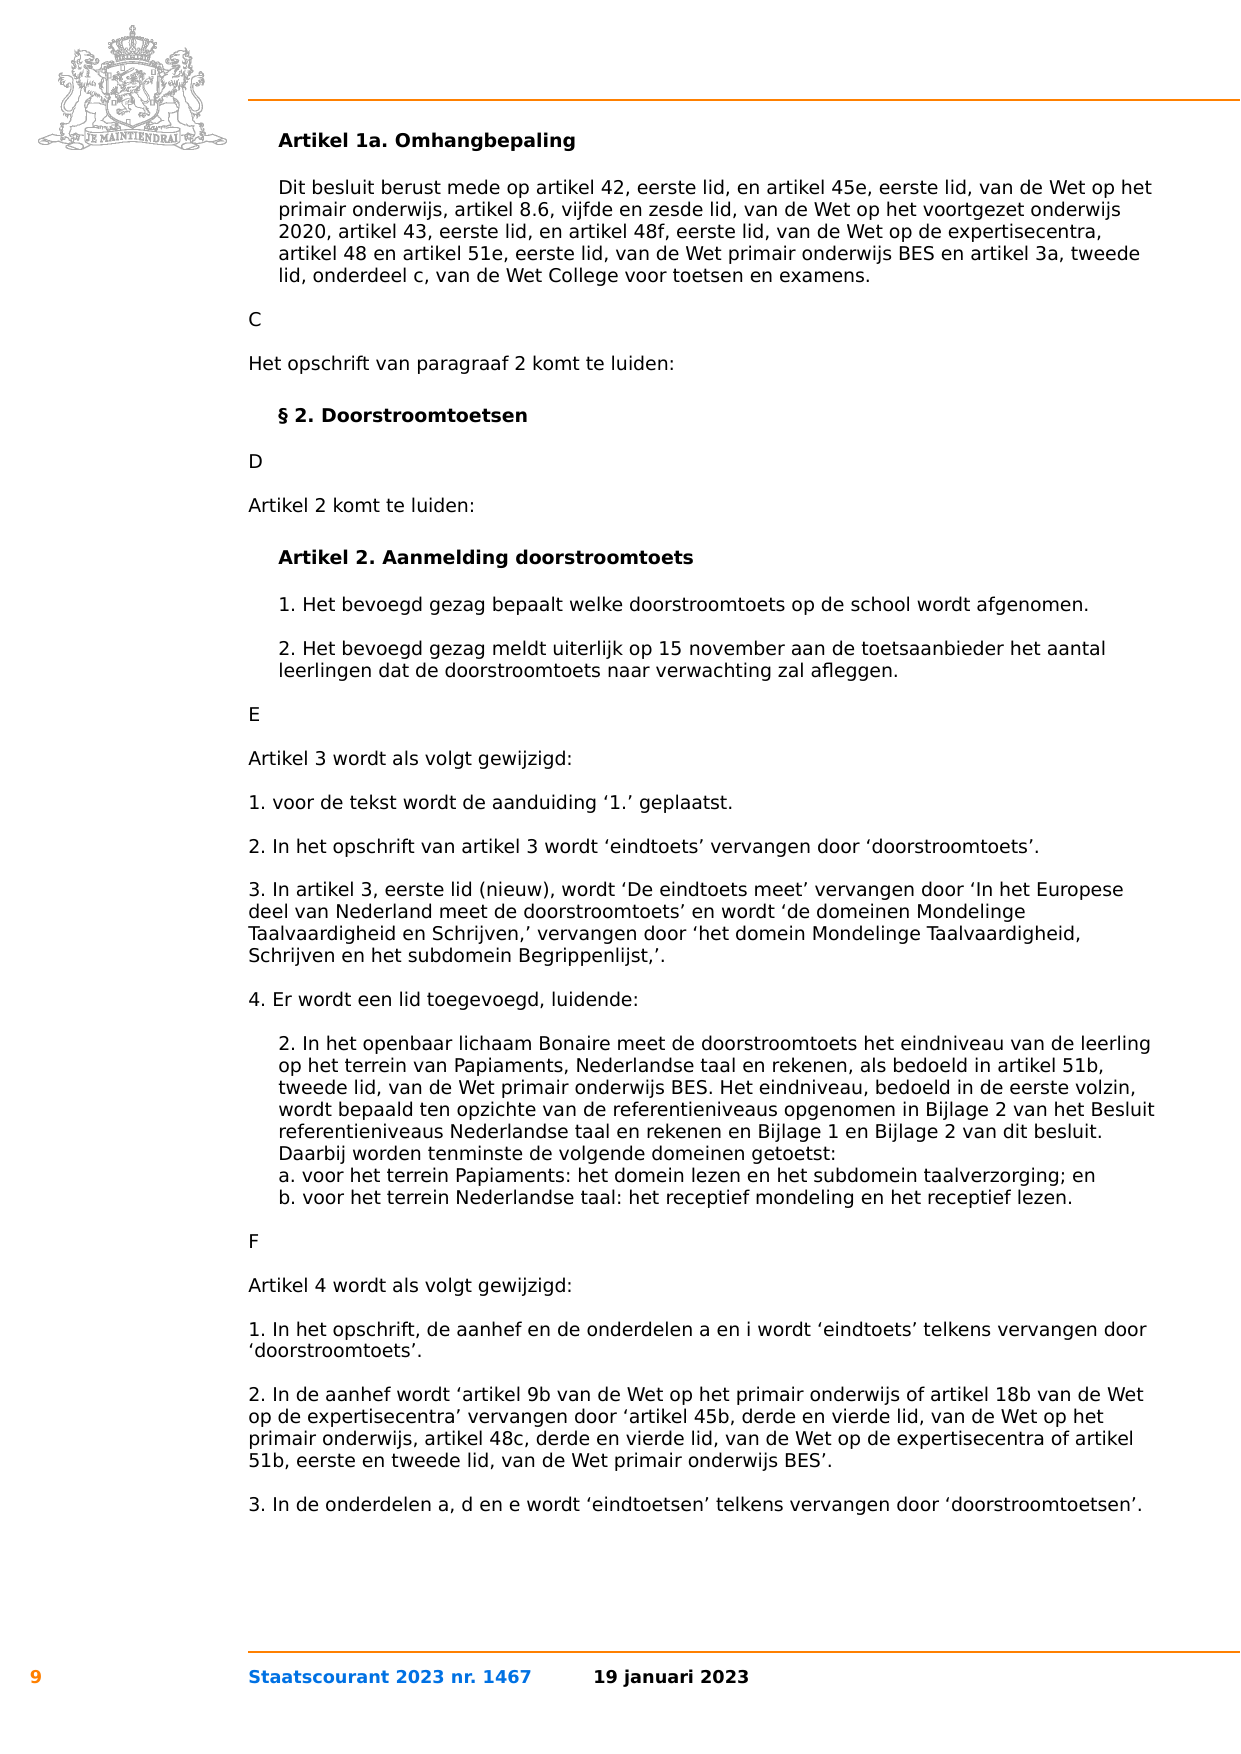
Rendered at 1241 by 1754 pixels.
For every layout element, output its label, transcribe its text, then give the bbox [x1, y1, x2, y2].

text a. voor het terrein Papiaments: het domein lezen en het subdomein taalverzorging; en [278, 1165, 1163, 1187]
text 1. In het opschrift, de aanhef en de onderdelen a en i wordt ‘eindtoets’ telkens vervangen door ‘doorstroomtoets’. [248, 1318, 1163, 1362]
subtitle Artikel 2. Aanmelding doorstroomtoets [278, 547, 1163, 569]
text Artikel 2 komt te luiden: [248, 495, 1163, 517]
text C [248, 309, 1163, 331]
text 2. In de aanhef wordt ‘artikel 9b van de Wet op het primair onderwijs of artikel 18b van de Wet op de expertisecentra’ vervangen door ‘artikel 45b, derde en vierde lid, van de Wet op het primair onderwijs, artikel 48c, derde en vierde lid, van de Wet op de expertisecentra of artikel 51b, eerste en tweede lid, van de Wet primair onderwijs BES’. [248, 1384, 1163, 1472]
text 3. In de onderdelen a, d en e wordt ‘eindtoetsen’ telkens vervangen door ‘doorstroomtoetsen’. [248, 1494, 1163, 1516]
subtitle § 2. Doorstroomtoetsen [278, 404, 1163, 426]
text E [248, 704, 1163, 726]
text Dit besluit berust mede op artikel 42, eerste lid, en artikel 45e, eerste lid, van de Wet op het primair onderwijs, artikel 8.6, vijfde en zesde lid, van de Wet op het voortgezet onderwijs 2020, artikel 43, eerste lid, en artikel 48f, eerste lid, van de Wet op de expertisecentra, artikel 48 en artikel 51e, eerste lid, van de Wet primair onderwijs BES en artikel 3a, tweede lid, onderdeel c, van de Wet College voor toetsen en examens. [278, 177, 1163, 287]
subtitle Artikel 1a. Omhangbepaling [278, 130, 1163, 152]
text 4. Er wordt een lid toegevoegd, luidende: [248, 989, 1163, 1011]
text D [248, 451, 1163, 473]
text b. voor het terrein Nederlandse taal: het receptief mondeling en het receptief lezen. [278, 1187, 1163, 1209]
text Artikel 4 wordt als volgt gewijzigd: [248, 1274, 1163, 1297]
text Het opschrift van paragraaf 2 komt te luiden: [248, 352, 1163, 374]
picture [38, 25, 227, 150]
text 2. In het opschrift van artikel 3 wordt ‘eindtoets’ vervangen door ‘doorstroomtoets’. [248, 836, 1163, 857]
text 2. Het bevoegd gezag meldt uiterlijk op 15 november aan de toetsaanbieder het aantal leerlingen dat de doorstroomtoets naar verwachting zal afleggen. [278, 638, 1163, 682]
text Artikel 3 wordt als volgt gewijzigd: [248, 748, 1163, 770]
text F [248, 1231, 1163, 1253]
text 2. In het openbaar lichaam Bonaire meet de doorstroomtoets het eindniveau van de leerling op het terrein van Papiaments, Nederlandse taal en rekenen, als bedoeld in artikel 51b, tweede lid, van de Wet primair onderwijs BES. Het eindniveau, bedoeld in de eerste volzin, wordt bepaald ten opzichte van de referentieniveaus opgenomen in Bijlage 2 van het Besluit referentieniveaus Nederlandse taal en rekenen en Bijlage 1 en Bijlage 2 van dit besluit. Daarbij worden tenminste de volgende domeinen getoetst: [278, 1033, 1163, 1165]
text 3. In artikel 3, eerste lid (nieuw), wordt ‘De eindtoets meet’ vervangen door ‘In het Europese deel van Nederland meet de doorstroomtoets’ en wordt ‘de domeinen Mondelinge Taalvaardigheid en Schrijven,’ vervangen door ‘het domein Mondelinge Taalvaardigheid, Schrijven en het subdomein Begrippenlijst,’. [248, 879, 1163, 967]
text 1. voor de tekst wordt de aanduiding ‘1.’ geplaatst. [248, 792, 1163, 814]
text 1. Het bevoegd gezag bepaalt welke doorstroomtoets op de school wordt afgenomen. [278, 594, 1163, 616]
